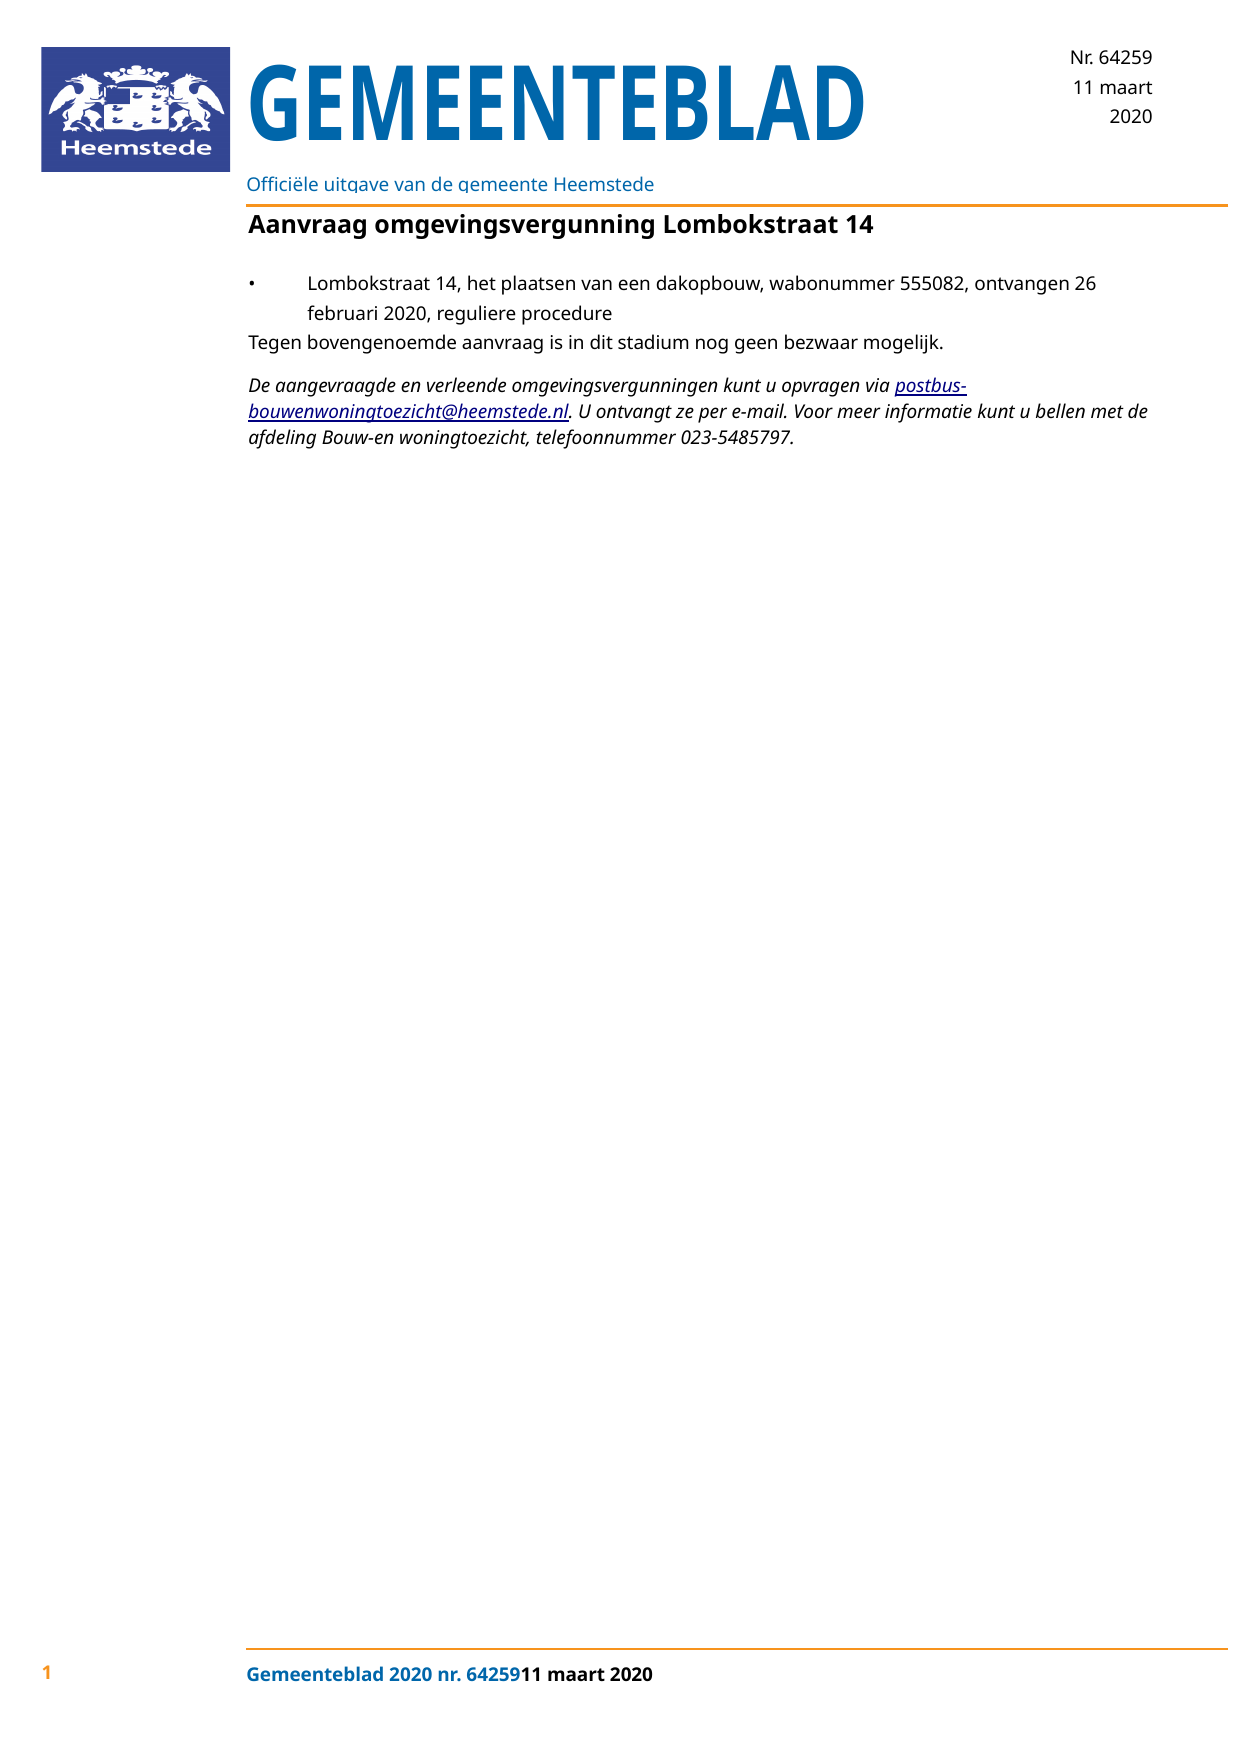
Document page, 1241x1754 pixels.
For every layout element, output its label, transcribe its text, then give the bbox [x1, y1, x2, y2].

picture [41, 47, 231, 172]
list Lombokstraat 14, het plaatsen van een dakopbouw, wabonummer 555082, ontvangen 26 februari 2020, reguliere procedure [248, 270, 1152, 326]
text Aanvraag omgevingsvergunning Lombokstraat 14 [248, 207, 1152, 241]
text De aangevraagde en verleende omgevingsvergunningen kunt u opvragen via postbus-bouwenwoningtoezicht@heemstede.nl. U ontvangt ze per e-mail. Voor meer informatie kunt u bellen met de afdeling Bouw-en woningtoezicht, telefoonnummer 023-5485797. [248, 373, 1152, 450]
text Tegen bovengenoemde aanvraag is in dit stadium nog geen bezwaar mogelijk. [248, 329, 1152, 355]
